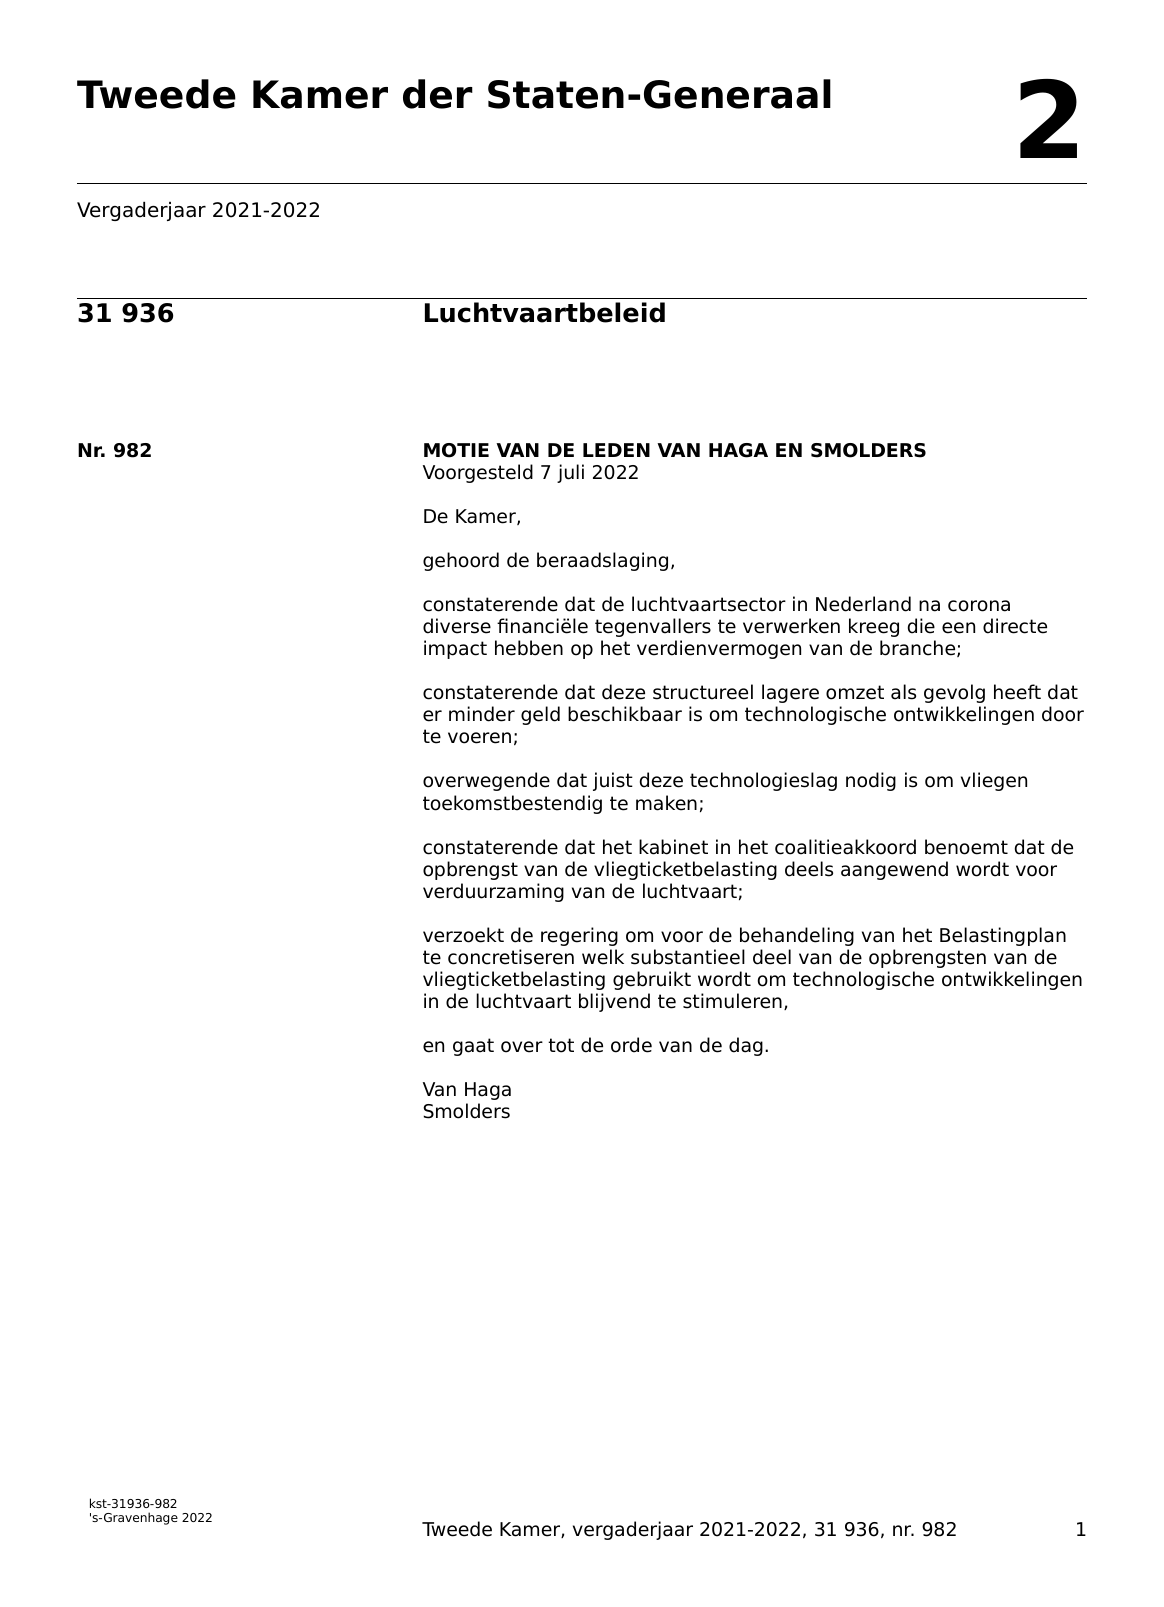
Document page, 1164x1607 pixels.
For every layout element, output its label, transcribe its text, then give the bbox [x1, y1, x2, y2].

text De Kamer, [422, 506, 1087, 528]
subtitle 31 936 Luchtvaartbeleid [77, 299, 1087, 329]
text verzoekt de regering om voor de behandeling van het Belastingplan te concretiseren welk substantieel deel van de opbrengsten van de vliegticketbelasting gebruikt wordt om technologische ontwikkelingen in de luchtvaart blijvend te stimuleren, [422, 925, 1087, 1013]
text kst-31936-982 [88, 1497, 323, 1511]
text constaterende dat de luchtvaartsector in Nederland na corona diverse financiële tegenvallers te verwerken kreeg die een directe impact hebben op het verdienvermogen van de branche; [422, 594, 1087, 660]
text constaterende dat deze structureel lagere omzet als gevolg heeft dat er minder geld beschikbaar is om technologische ontwikkelingen door te voeren; [422, 682, 1087, 748]
text en gaat over tot de orde van de dag. [422, 1035, 1087, 1057]
text Voorgesteld 7 juli 2022 [422, 462, 1087, 484]
text gehoord de beraadslaging, [422, 550, 1087, 572]
text Smolders [422, 1101, 1087, 1123]
table_cell Vergaderjaar 2021-2022 [77, 184, 1087, 298]
table_header Tweede Kamer der Staten-Generaal [77, 59, 886, 183]
table_header 2 [886, 59, 1087, 183]
text Van Haga [422, 1079, 1087, 1101]
text constaterende dat het kabinet in het coalitieakkoord benoemt dat de opbrengst van de vliegticketbelasting deels aangewend wordt voor verduurzaming van de luchtvaart; [422, 837, 1087, 902]
subtitle Nr. 982 MOTIE VAN DE LEDEN VAN HAGA EN SMOLDERS [77, 440, 1087, 462]
text 's-Gravenhage 2022 [88, 1511, 323, 1525]
text overwegende dat juist deze technologieslag nodig is om vliegen toekomstbestendig te maken; [422, 770, 1087, 814]
